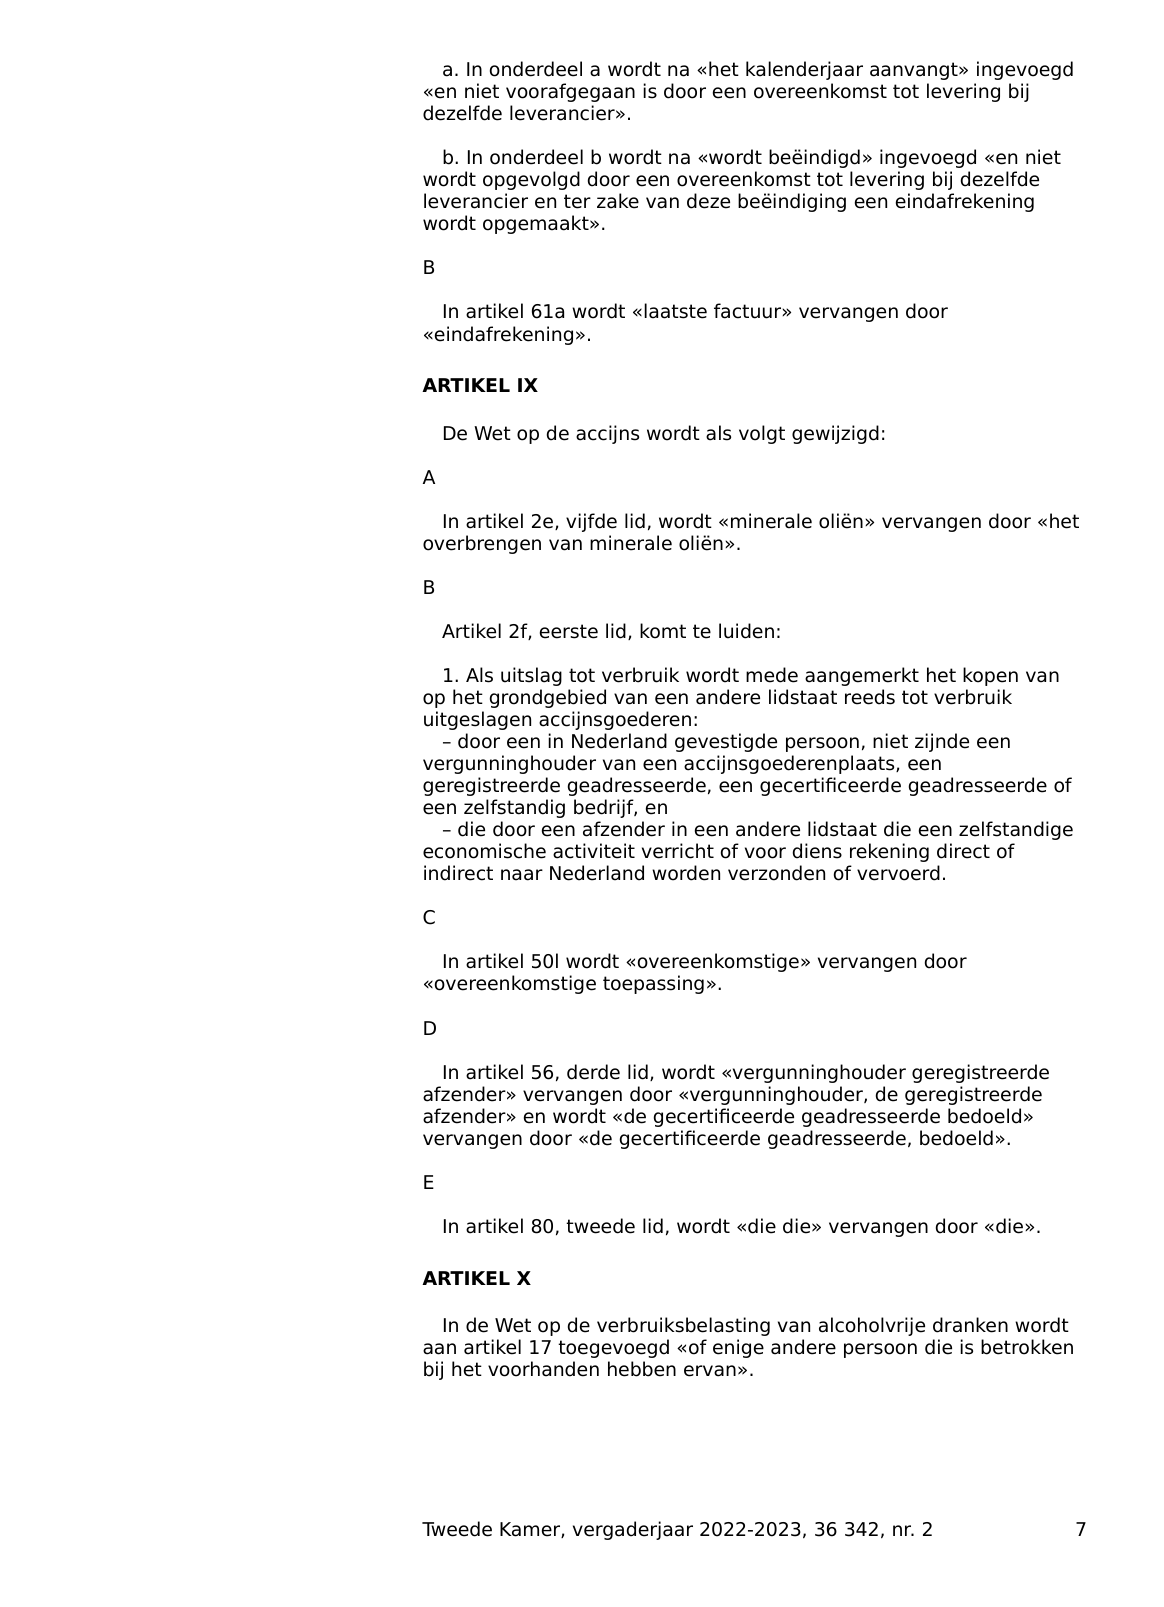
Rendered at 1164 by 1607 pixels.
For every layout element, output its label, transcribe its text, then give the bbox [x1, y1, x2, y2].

text In artikel 56, derde lid, wordt «vergunninghouder geregistreerde afzender» vervangen door «vergunninghouder, de geregistreerde afzender» en wordt «de gecertificeerde geadresseerde bedoeld» vervangen door «de gecertificeerde geadresseerde, bedoeld». [422, 1062, 1087, 1149]
text D [422, 1017, 1087, 1039]
text – door een in Nederland gevestigde persoon, niet zijnde een vergunninghouder van een accijnsgoederenplaats, een geregistreerde geadresseerde, een gecertificeerde geadresseerde of een zelfstandig bedrijf, en [422, 731, 1087, 819]
text In artikel 80, tweede lid, wordt «die die» vervangen door «die». [422, 1216, 1087, 1238]
text B [422, 577, 1087, 599]
subtitle ARTIKEL X [422, 1268, 1087, 1290]
text Artikel 2f, eerste lid, komt te luiden: [422, 621, 1087, 643]
text C [422, 907, 1087, 929]
text De Wet op de accijns wordt als volgt gewijzigd: [422, 422, 1087, 444]
subtitle ARTIKEL IX [422, 375, 1087, 397]
text 1. Als uitslag tot verbruik wordt mede aangemerkt het kopen van op het grondgebied van een andere lidstaat reeds tot verbruik uitgeslagen accijnsgoederen: [422, 665, 1087, 731]
text E [422, 1172, 1087, 1194]
text b. In onderdeel b wordt na «wordt beëindigd» ingevoegd «en niet wordt opgevolgd door een overeenkomst tot levering bij dezelfde leverancier en ter zake van deze beëindiging een eindafrekening wordt opgemaakt». [422, 147, 1087, 235]
text In artikel 50l wordt «overeenkomstige» vervangen door «overeenkomstige toepassing». [422, 951, 1087, 995]
text A [422, 467, 1087, 488]
text – die door een afzender in een andere lidstaat die een zelfstandige economische activiteit verricht of voor diens rekening direct of indirect naar Nederland worden verzonden of vervoerd. [422, 819, 1087, 885]
text B [422, 257, 1087, 279]
text In artikel 2e, vijfde lid, wordt «minerale oliën» vervangen door «het overbrengen van minerale oliën». [422, 511, 1087, 555]
text In artikel 61a wordt «laatste factuur» vervangen door «eindafrekening». [422, 301, 1087, 345]
text a. In onderdeel a wordt na «het kalenderjaar aanvangt» ingevoegd «en niet voorafgegaan is door een overeenkomst tot levering bij dezelfde leverancier». [422, 59, 1087, 125]
text In de Wet op de verbruiksbelasting van alcoholvrije dranken wordt aan artikel 17 toegevoegd «of enige andere persoon die is betrokken bij het voorhanden hebben ervan». [422, 1315, 1087, 1381]
